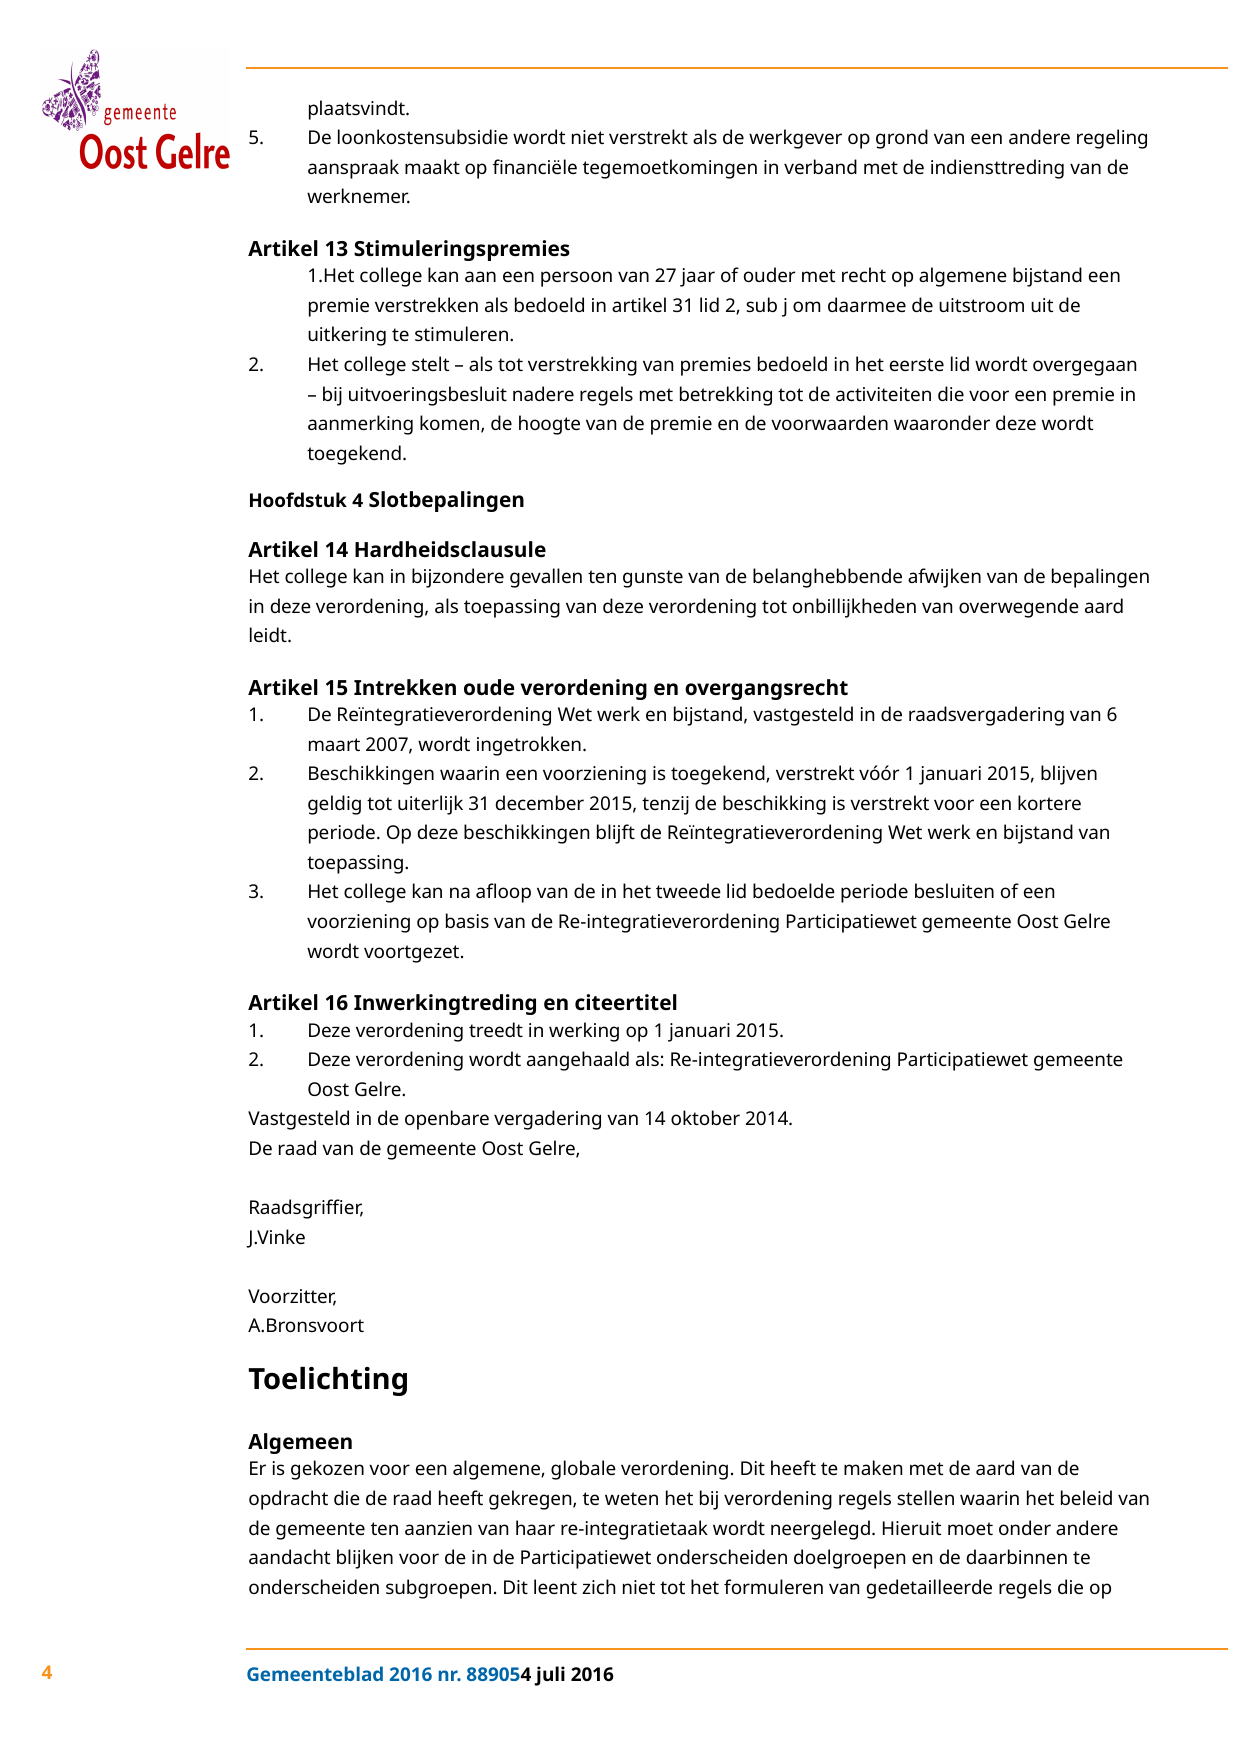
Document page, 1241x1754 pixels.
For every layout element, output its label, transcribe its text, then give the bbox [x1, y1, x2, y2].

text J.Vinke [248, 1224, 1152, 1249]
list Het college stelt – als tot verstrekking van premies bedoeld in het eerste lid wordt overgegaan – bij uitvoeringsbesluit nadere regels met betrekking tot de activiteiten die voor een premie in aanmerking komen, de hoogte van de premie en de voorwaarden waaronder deze wordt toegekend. [248, 351, 1152, 466]
text Er is gekozen voor een algemene, globale verordening. Dit heeft te maken met de aard van de opdracht die de raad heeft gekregen, te weten het bij verordening regels stellen waarin het beleid van de gemeente ten aanzien van haar re-integratietaak wordt neergelegd. Hieruit moet onder andere aandacht blijken voor de in de Participatiewet onderscheiden doelgroepen en de daarbinnen te onderscheiden subgroepen. Dit leent zich niet tot het formuleren van gedetailleerde regels die op [248, 1456, 1152, 1599]
list Beschikkingen waarin een voorziening is toegekend, verstrekt vóór 1 januari 2015, blijven geldig tot uiterlijk 31 december 2015, tenzij de beschikking is verstrekt voor een kortere periode. Op deze beschikkingen blijft de Reïntegratieverordening Wet werk en bijstand van toepassing. [248, 760, 1152, 875]
text Vastgesteld in de openbare vergadering van 14 oktober 2014. [248, 1106, 1152, 1131]
text Artikel 16 Inwerkingtreding en citeertitel [248, 988, 1152, 1017]
text Artikel 14 Hardheidsclausule [248, 535, 1152, 563]
text Raadsgriffier, [248, 1194, 1152, 1220]
list De Reïntegratieverordening Wet werk en bijstand, vastgesteld in de raadsvergadering van 6 maart 2007, wordt ingetrokken. [248, 701, 1152, 757]
text Voorzitter, [248, 1283, 1152, 1309]
list plaatsvindt. [248, 95, 1152, 121]
list Deze verordening treedt in werking op 1 januari 2015. [248, 1017, 1152, 1042]
text Artikel 13 Stimuleringspremies [248, 234, 1152, 262]
text De raad van de gemeente Oost Gelre, [248, 1135, 1152, 1161]
list De loonkostensubsidie wordt niet verstrekt als de werkgever op grond van een andere regeling aanspraak maakt op financiële tegemoetkomingen in verband met de indiensttreding van de werknemer. [248, 124, 1152, 209]
list Het college kan na afloop van de in het tweede lid bedoelde periode besluiten of een voorziening op basis van de Re-integratieverordening Participatiewet gemeente Oost Gelre wordt voortgezet. [248, 879, 1152, 964]
text Artikel 15 Intrekken oude verordening en overgangsrecht [248, 673, 1152, 701]
text Algemeen [248, 1427, 1152, 1456]
picture [41, 47, 231, 172]
list 1.Het college kan aan een persoon van 27 jaar of ouder met recht op algemene bijstand een premie verstrekken als bedoeld in artikel 31 lid 2, sub j om daarmee de uitstroom uit de uitkering te stimuleren. [248, 262, 1152, 347]
list Deze verordening wordt aangehaald als: Re-integratieverordening Participatiewet gemeente Oost Gelre. [248, 1046, 1152, 1102]
text Het college kan in bijzondere gevallen ten gunste van de belanghebbende afwijken van de bepalingen in deze verordening, als toepassing van deze verordening tot onbillijkheden van overwegende aard leidt. [248, 563, 1152, 648]
text Toelichting [248, 1358, 1152, 1398]
text Hoofdstuk 4 Slotbepalingen [248, 486, 1152, 514]
text A.Bronsvoort [248, 1313, 1152, 1338]
